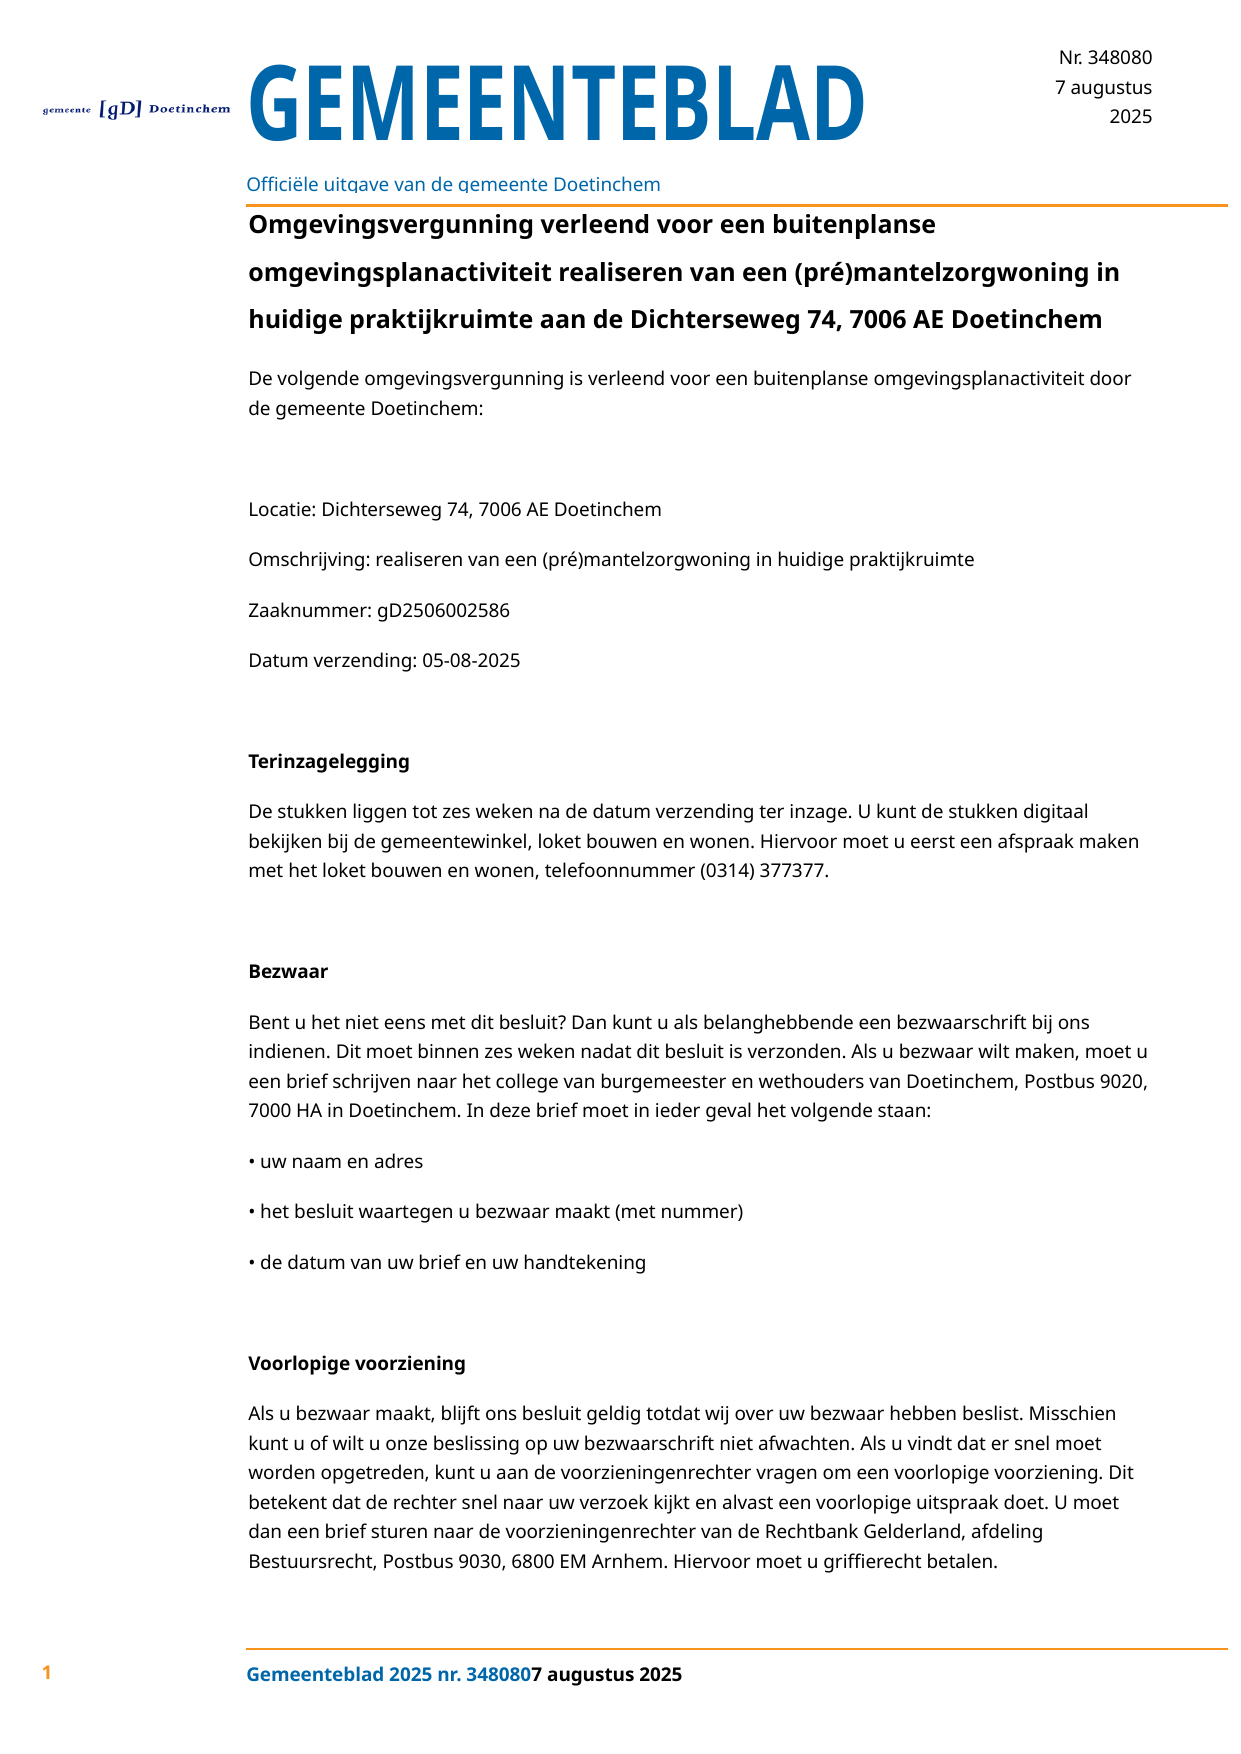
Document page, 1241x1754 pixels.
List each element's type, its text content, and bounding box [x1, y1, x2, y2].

text De volgende omgevingsvergunning is verleend voor een buitenplanse omgevingsplanactiviteit door de gemeente Doetinchem: [248, 366, 1152, 421]
text Voorlopige voorziening [248, 1350, 1152, 1375]
text Bezwaar [248, 958, 1152, 984]
picture [41, 47, 231, 172]
text Datum verzending: 05-08-2025 [248, 647, 1152, 673]
text Omschrijving: realiseren van een (pré)mantelzorgwoning in huidige praktijkruimte [248, 546, 1152, 572]
text • de datum van uw brief en uw handtekening [248, 1249, 1152, 1274]
text Bent u het niet eens met dit besluit? Dan kunt u als belanghebbende een bezwaarschrift bij ons indienen. Dit moet binnen zes weken nadat dit besluit is verzonden. Als u bezwaar wilt maken, moet u een brief schrijven naar het college van burgemeester en wethouders van Doetinchem, Postbus 9020, 7000 HA in Doetinchem. In deze brief moet in ieder geval het volgende staan: [248, 1009, 1152, 1123]
text Locatie: Dichterseweg 74, 7006 AE Doetinchem [248, 496, 1152, 522]
text Omgevingsvergunning verleend voor een buitenplanse omgevingsplanactiviteit realiseren van een (pré)mantelzorgwoning in huidige praktijkruimte aan de Dichterseweg 74, 7006 AE Doetinchem [248, 207, 1152, 336]
text Terinzagelegging [248, 748, 1152, 774]
text • het besluit waartegen u bezwaar maakt (met nummer) [248, 1198, 1152, 1224]
text • uw naam en adres [248, 1148, 1152, 1174]
text Als u bezwaar maakt, blijft ons besluit geldig totdat wij over uw bezwaar hebben beslist. Misschien kunt u of wilt u onze beslissing op uw bezwaarschrift niet afwachten. Als u vindt dat er snel moet worden opgetreden, kunt u aan de voorzieningenrechter vragen om een voorlopige voorziening. Dit betekent dat de rechter snel naar uw verzoek kijkt en alvast een voorlopige uitspraak doet. U moet dan een brief sturen naar de voorzieningenrechter van de Rechtbank Gelderland, afdeling Bestuursrecht, Postbus 9030, 6800 EM Arnhem. Hiervoor moet u griffierecht betalen. [248, 1400, 1152, 1574]
text De stukken liggen tot zes weken na de datum verzending ter inzage. U kunt de stukken digitaal bekijken bij de gemeentewinkel, loket bouwen en wonen. Hiervoor moet u eerst een afspraak maken met het loket bouwen en wonen, telefoonnummer (0314) 377377. [248, 798, 1152, 883]
text Zaaknummer: gD2506002586 [248, 597, 1152, 622]
